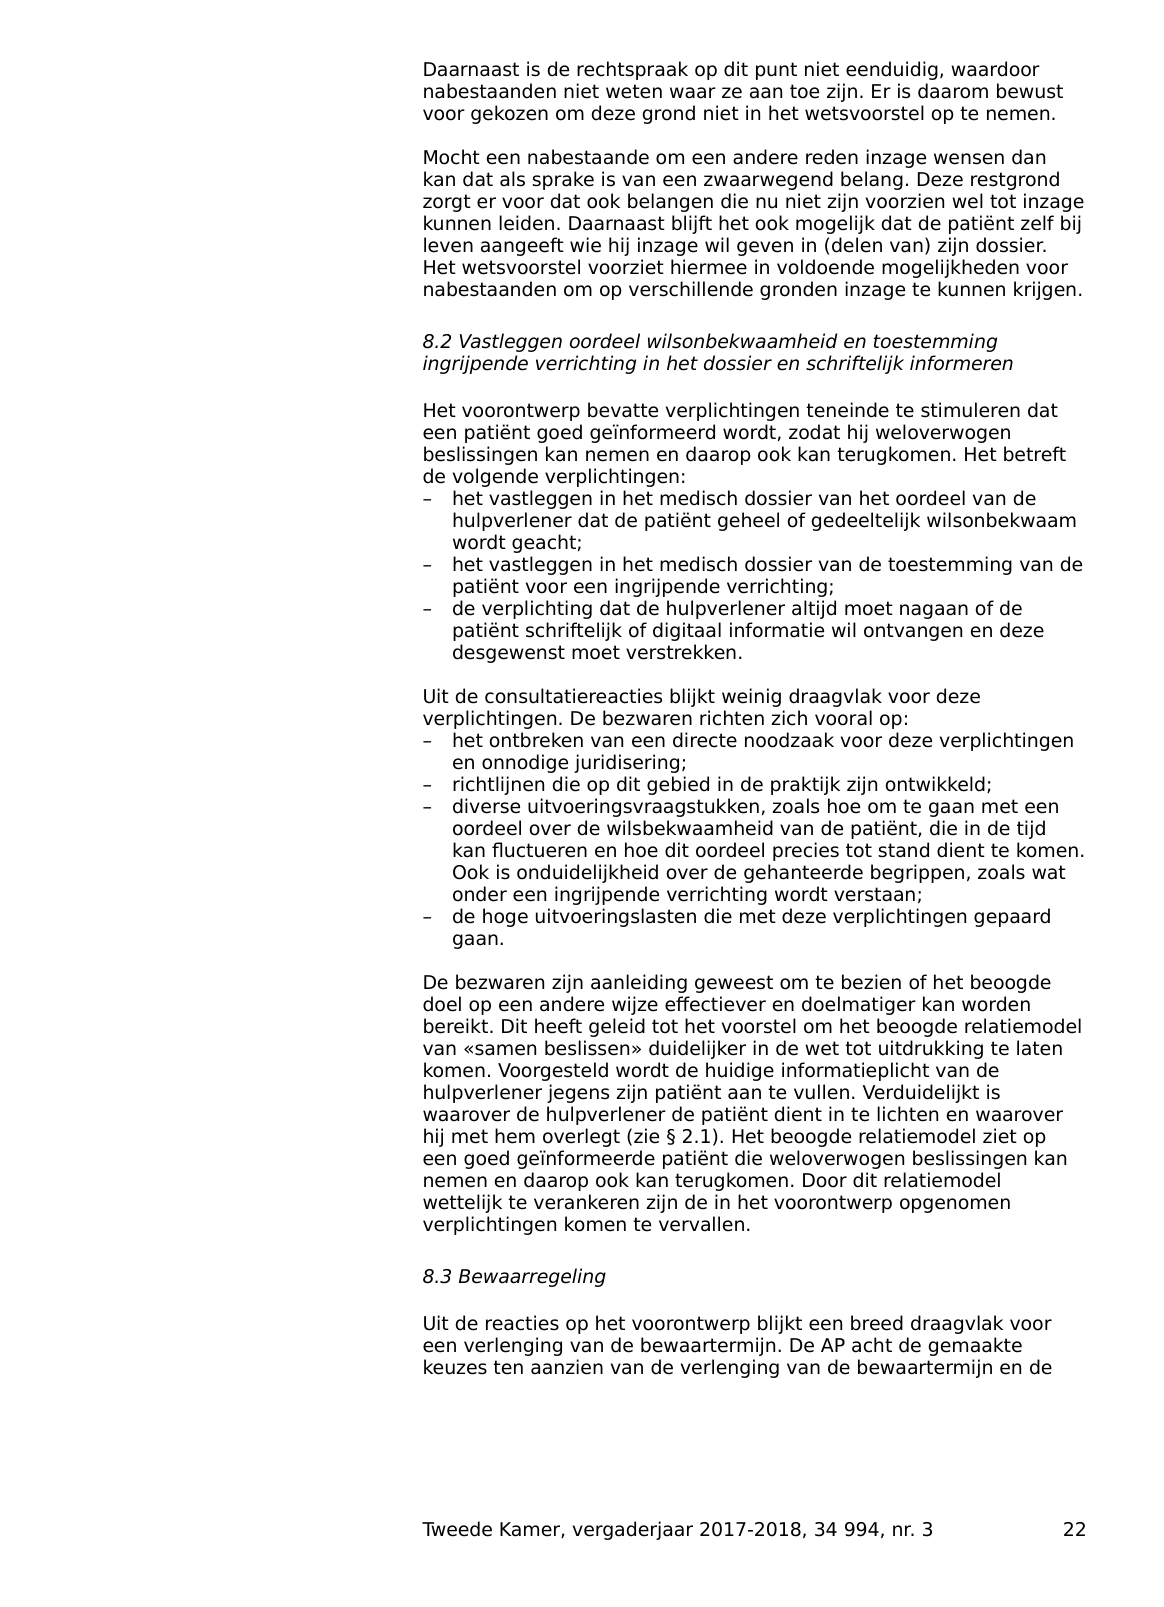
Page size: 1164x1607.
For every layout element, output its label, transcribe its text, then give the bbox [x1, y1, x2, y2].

text – richtlijnen die op dit gebied in de praktijk zijn ontwikkeld; [422, 774, 1087, 796]
text – het ontbreken van een directe noodzaak voor deze verplichtingen en onnodige juridisering; [422, 730, 1087, 774]
text – het vastleggen in het medisch dossier van het oordeel van de hulpverlener dat de patiënt geheel of gedeeltelijk wilsonbekwaam wordt geacht; [422, 488, 1087, 554]
text – de hoge uitvoeringslasten die met deze verplichtingen gepaard gaan. [422, 906, 1087, 950]
subtitle 8.3 Bewaarregeling [422, 1266, 1087, 1288]
text Uit de reacties op het voorontwerp blijkt een breed draagvlak voor een verlenging van de bewaartermijn. De AP acht de gemaakte keuzes ten aanzien van de verlenging van de bewaartermijn en de [422, 1313, 1087, 1378]
text Daarnaast is de rechtspraak op dit punt niet eenduidig, waardoor nabestaanden niet weten waar ze aan toe zijn. Er is daarom bewust voor gekozen om deze grond niet in het wetsvoorstel op te nemen. [422, 59, 1087, 125]
text De bezwaren zijn aanleiding geweest om te bezien of het beoogde doel op een andere wijze effectiever en doelmatiger kan worden bereikt. Dit heeft geleid tot het voorstel om het beoogde relatiemodel van «samen beslissen» duidelijker in de wet tot uitdrukking te laten komen. Voorgesteld wordt de huidige informatieplicht van de hulpverlener jegens zijn patiënt aan te vullen. Verduidelijkt is waarover de hulpverlener de patiënt dient in te lichten en waarover hij met hem overlegt (zie § 2.1). Het beoogde relatiemodel ziet op een goed geïnformeerde patiënt die weloverwogen beslissingen kan nemen en daarop ook kan terugkomen. Door dit relatiemodel wettelijk te verankeren zijn de in het voorontwerp opgenomen verplichtingen komen te vervallen. [422, 972, 1087, 1236]
subtitle 8.2 Vastleggen oordeel wilsonbekwaamheid en toestemming ingrijpende verrichting in het dossier en schriftelijk informeren [422, 331, 1087, 375]
text – diverse uitvoeringsvraagstukken, zoals hoe om te gaan met een oordeel over de wilsbekwaamheid van de patiënt, die in de tijd kan fluctueren en hoe dit oordeel precies tot stand dient te komen. Ook is onduidelijkheid over de gehanteerde begrippen, zoals wat onder een ingrijpende verrichting wordt verstaan; [422, 796, 1087, 906]
text Mocht een nabestaande om een andere reden inzage wensen dan kan dat als sprake is van een zwaarwegend belang. Deze restgrond zorgt er voor dat ook belangen die nu niet zijn voorzien wel tot inzage kunnen leiden. Daarnaast blijft het ook mogelijk dat de patiënt zelf bij leven aangeeft wie hij inzage wil geven in (delen van) zijn dossier. [422, 147, 1087, 257]
text Uit de consultatiereacties blijkt weinig draagvlak voor deze verplichtingen. De bezwaren richten zich vooral op: [422, 686, 1087, 730]
text – de verplichting dat de hulpverlener altijd moet nagaan of de patiënt schriftelijk of digitaal informatie wil ontvangen en deze desgewenst moet verstrekken. [422, 598, 1087, 664]
text Het wetsvoorstel voorziet hiermee in voldoende mogelijkheden voor nabestaanden om op verschillende gronden inzage te kunnen krijgen. [422, 257, 1087, 301]
text Het voorontwerp bevatte verplichtingen teneinde te stimuleren dat een patiënt goed geïnformeerd wordt, zodat hij weloverwogen beslissingen kan nemen en daarop ook kan terugkomen. Het betreft de volgende verplichtingen: [422, 400, 1087, 488]
text – het vastleggen in het medisch dossier van de toestemming van de patiënt voor een ingrijpende verrichting; [422, 554, 1087, 598]
